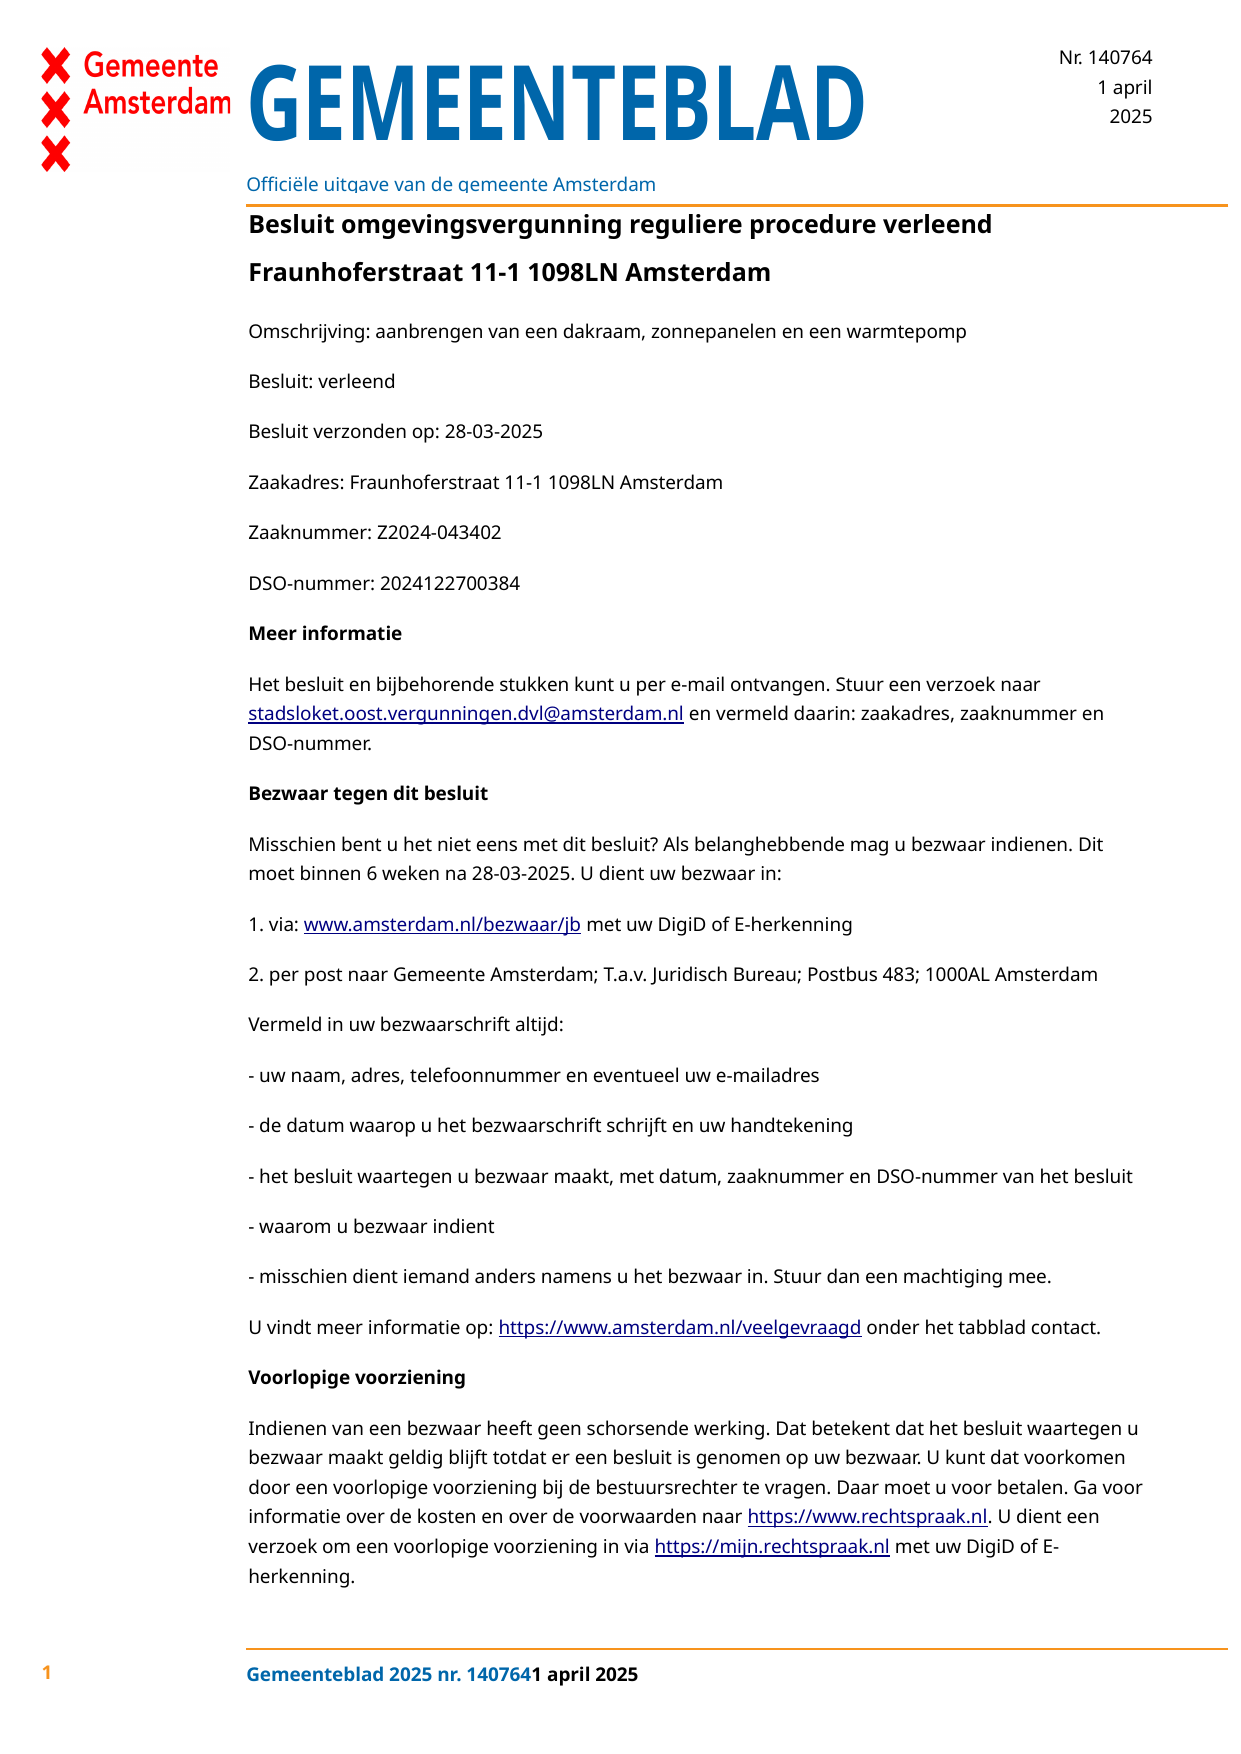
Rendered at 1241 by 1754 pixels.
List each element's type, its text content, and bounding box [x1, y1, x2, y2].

picture [41, 47, 231, 172]
text Vermeld in uw bezwaarschrift altijd: [248, 1012, 1152, 1037]
text Het besluit en bijbehorende stukken kunt u per e-mail ontvangen. Stuur een verzoek naar stadsloket.oost.vergunningen.dvl@amsterdam.nl en vermeld daarin: zaakadres, zaaknummer en DSO-nummer. [248, 671, 1152, 756]
text - uw naam, adres, telefoonnummer en eventueel uw e-mailadres [248, 1062, 1152, 1088]
text Zaakadres: Fraunhoferstraat 11-1 1098LN Amsterdam [248, 469, 1152, 495]
text Besluit: verleend [248, 368, 1152, 394]
text 1. via: www.amsterdam.nl/bezwaar/jb met uw DigiD of E-herkenning [248, 911, 1152, 937]
text - waarom u bezwaar indient [248, 1213, 1152, 1239]
text Meer informatie [248, 620, 1152, 646]
text 2. per post naar Gemeente Amsterdam; T.a.v. Juridisch Bureau; Postbus 483; 1000AL Amsterdam [248, 961, 1152, 987]
text Bezwaar tegen dit besluit [248, 780, 1152, 806]
text - de datum waarop u het bezwaarschrift schrijft en uw handtekening [248, 1112, 1152, 1138]
text Misschien bent u het niet eens met dit besluit? Als belanghebbende mag u bezwaar indienen. Dit moet binnen 6 weken na 28-03-2025. U dient uw bezwaar in: [248, 831, 1152, 886]
text U vindt meer informatie op: https://www.amsterdam.nl/veelgevraagd onder het tabblad contact. [248, 1314, 1152, 1340]
text - het besluit waartegen u bezwaar maakt, met datum, zaaknummer en DSO-nummer van het besluit [248, 1163, 1152, 1189]
text - misschien dient iemand anders namens u het bezwaar in. Stuur dan een machtiging mee. [248, 1264, 1152, 1289]
text DSO-nummer: 2024122700384 [248, 570, 1152, 596]
text Zaaknummer: Z2024-043402 [248, 519, 1152, 545]
text Besluit verzonden op: 28-03-2025 [248, 419, 1152, 444]
text Indienen van een bezwaar heeft geen schorsende werking. Dat betekent dat het besluit waartegen u bezwaar maakt geldig blijft totdat er een besluit is genomen op uw bezwaar. U kunt dat voorkomen door een voorlopige voorziening bij de bestuursrechter te vragen. Daar moet u voor betalen. Ga voor informatie over de kosten en over de voorwaarden naar https://www.rechtspraak.nl. U dient een verzoek om een voorlopige voorziening in via https://mijn.rechtspraak.nl met uw DigiD of E-herkenning. [248, 1415, 1152, 1589]
text Omschrijving: aanbrengen van een dakraam, zonnepanelen en een warmtepomp [248, 318, 1152, 344]
text Voorlopige voorziening [248, 1364, 1152, 1390]
text Besluit omgevingsvergunning reguliere procedure verleend Fraunhoferstraat 11-1 1098LN Amsterdam [248, 207, 1152, 288]
